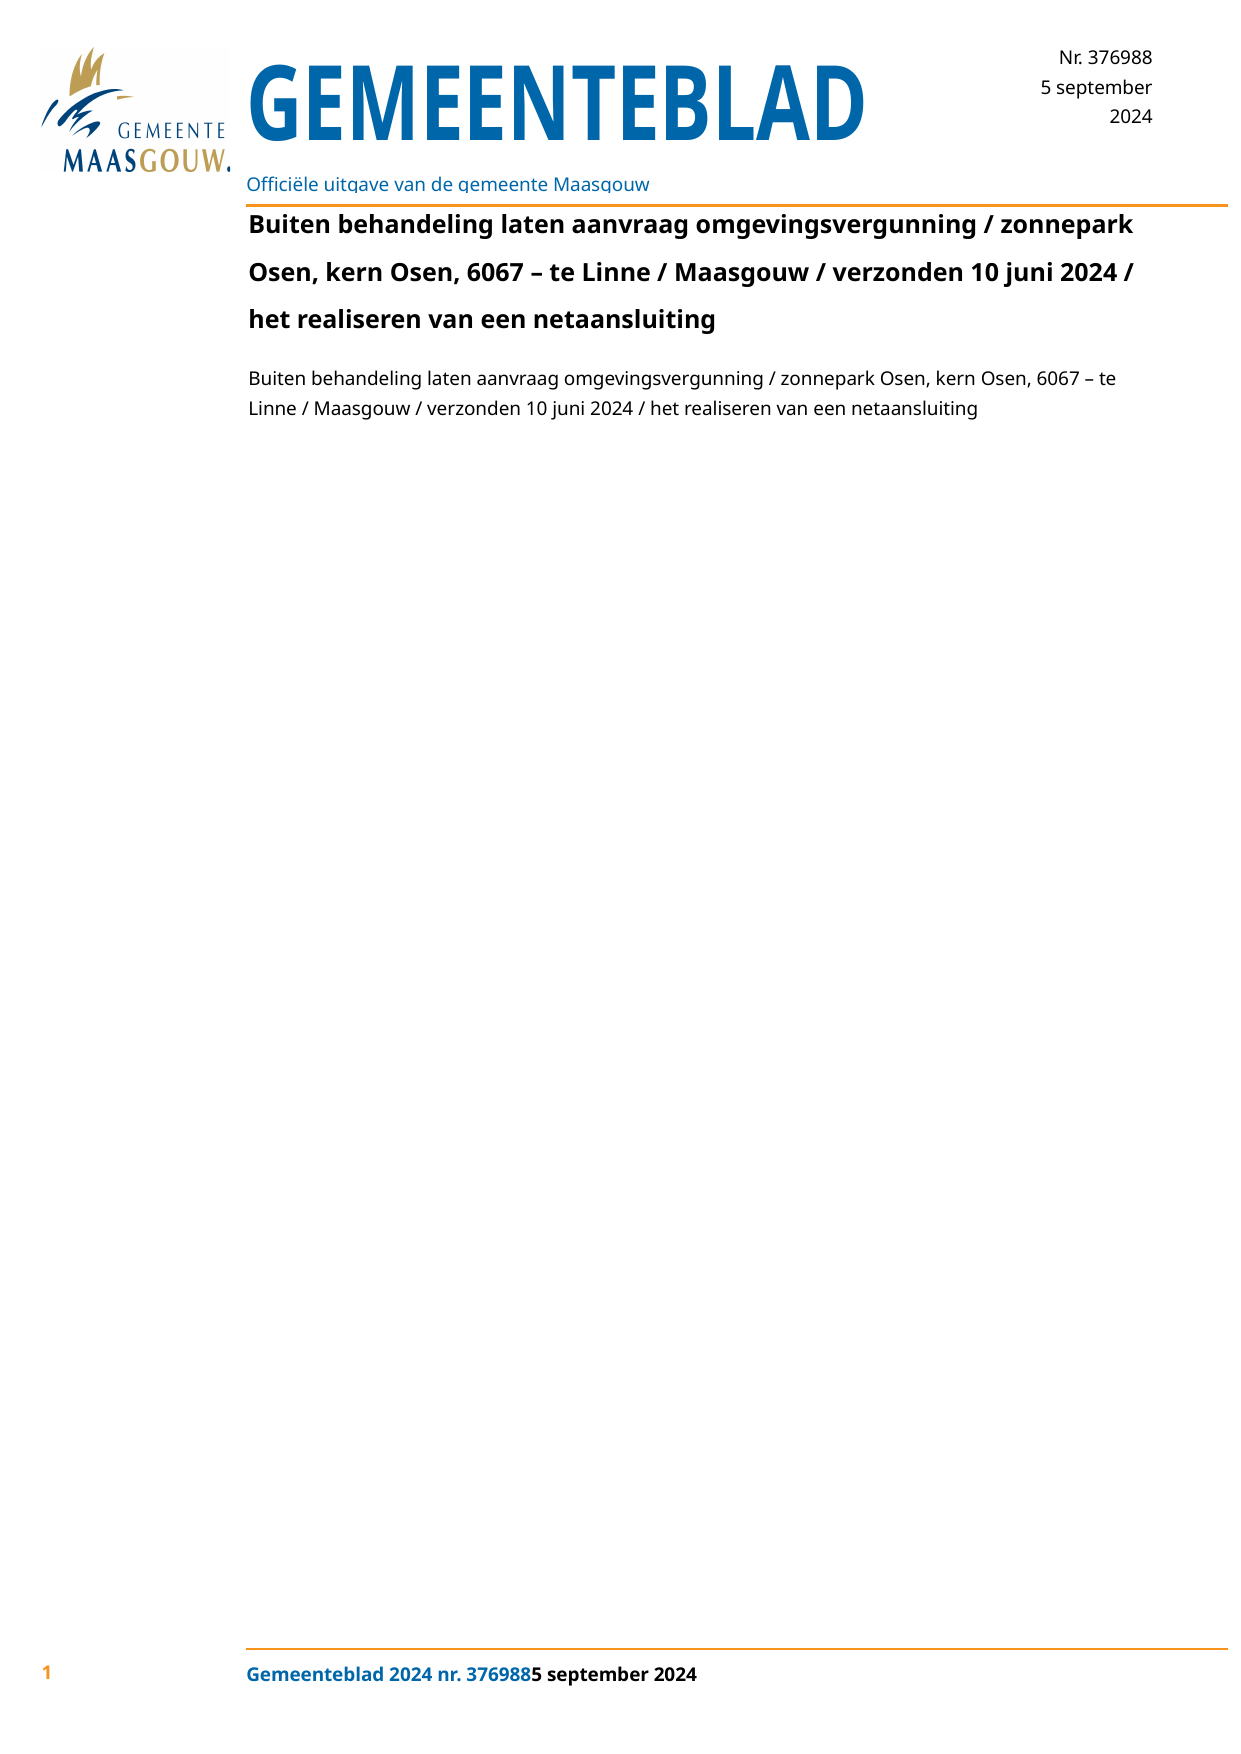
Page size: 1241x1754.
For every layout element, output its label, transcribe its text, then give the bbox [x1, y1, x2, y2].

picture [41, 47, 231, 172]
text Buiten behandeling laten aanvraag omgevingsvergunning / zonnepark Osen, kern Osen, 6067 – te Linne / Maasgouw / verzonden 10 juni 2024 / het realiseren van een netaansluiting [248, 366, 1152, 421]
text Buiten behandeling laten aanvraag omgevingsvergunning / zonnepark Osen, kern Osen, 6067 – te Linne / Maasgouw / verzonden 10 juni 2024 / het realiseren van een netaansluiting [248, 207, 1152, 336]
